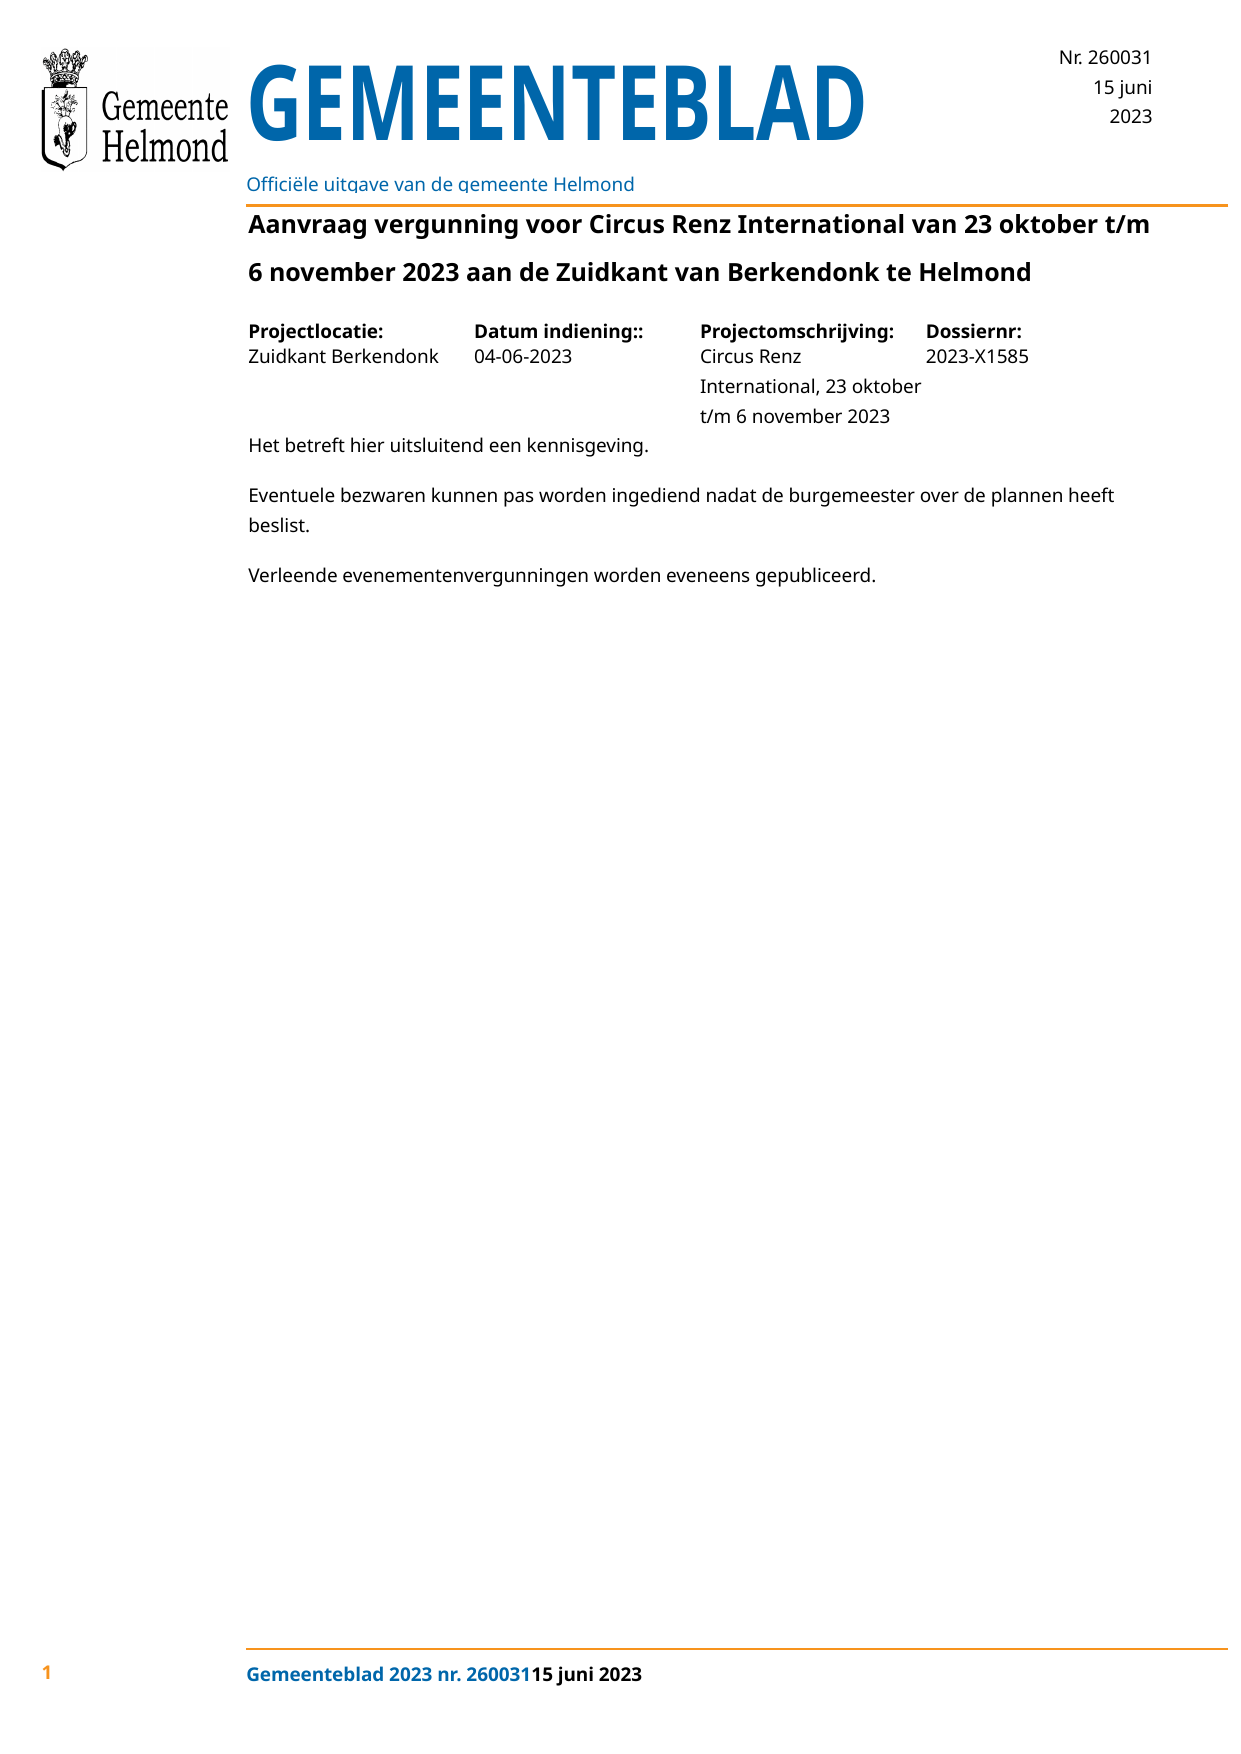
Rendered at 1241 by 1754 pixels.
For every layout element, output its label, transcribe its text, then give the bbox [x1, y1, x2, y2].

picture [41, 47, 231, 172]
table_header Dossiernr: [926, 318, 1152, 344]
table_cell Zuidkant Berkendonk [248, 344, 474, 429]
text Eventuele bezwaren kunnen pas worden ingediend nadat de burgemeester over de plannen heeft beslist. [248, 482, 1152, 538]
table_header Projectomschrijving: [700, 318, 926, 344]
table_cell 04-06-2023 [474, 344, 700, 429]
table_cell Circus Renz International, 23 oktober t/m 6 november 2023 [700, 344, 926, 429]
text Verleende evenementenvergunningen worden eveneens gepubliceerd. [248, 562, 1152, 588]
table_header Datum indiening:: [474, 318, 700, 344]
text Het betreft hier uitsluitend een kennisgeving. [248, 432, 1152, 458]
table_header Projectlocatie: [248, 318, 474, 344]
text Aanvraag vergunning voor Circus Renz International van 23 oktober t/m 6 november 2023 aan de Zuidkant van Berkendonk te Helmond [248, 207, 1152, 288]
table_cell 2023-X1585 [926, 344, 1152, 429]
